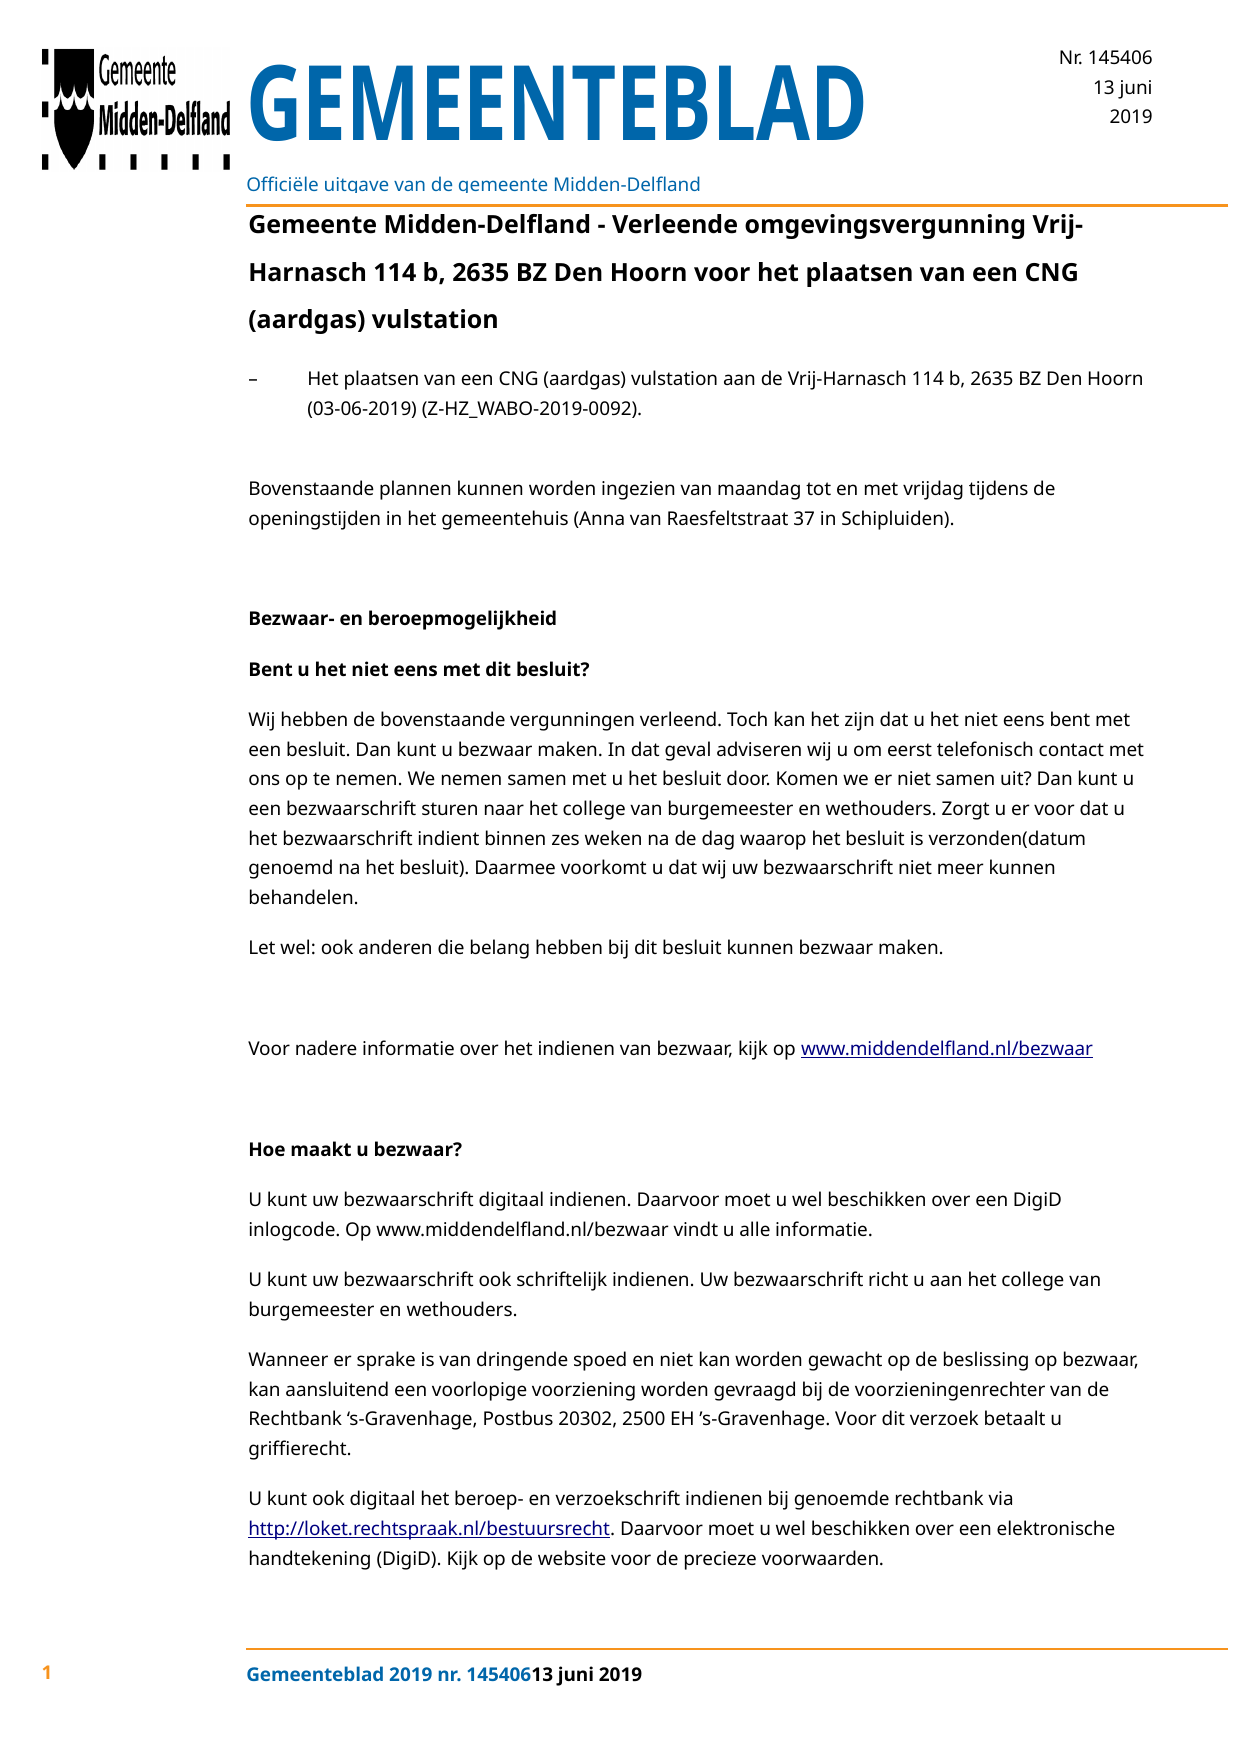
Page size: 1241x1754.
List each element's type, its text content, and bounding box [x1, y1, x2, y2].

text Bezwaar- en beroepmogelijkheid [248, 606, 1152, 631]
text Gemeente Midden-Delfland - Verleende omgevingsvergunning Vrij-Harnasch 114 b, 2635 BZ Den Hoorn voor het plaatsen van een CNG (aardgas) vulstation [248, 207, 1152, 336]
text Bovenstaande plannen kunnen worden ingezien van maandag tot en met vrijdag tijdens de openingstijden in het gemeentehuis (Anna van Raesfeltstraat 37 in Schipluiden). [248, 475, 1152, 530]
text Hoe maakt u bezwaar? [248, 1136, 1152, 1162]
text Wanneer er sprake is van dringende spoed en niet kan worden gewacht op de beslissing op bezwaar, kan aansluitend een voorlopige voorziening worden gevraagd bij de voorzieningenrechter van de Rechtbank ‘s-Gravenhage, Postbus 20302, 2500 EH ’s-Gravenhage. Voor dit verzoek betaalt u griffierecht. [248, 1346, 1152, 1461]
text Wij hebben de bovenstaande vergunningen verleend. Toch kan het zijn dat u het niet eens bent met een besluit. Dan kunt u bezwaar maken. In dat geval adviseren wij u om eerst telefonisch contact met ons op te nemen. We nemen samen met u het besluit door. Komen we er niet samen uit? Dan kunt u een bezwaarschrift sturen naar het college van burgemeester en wethouders. Zorgt u er voor dat u het bezwaarschrift indient binnen zes weken na de dag waarop het besluit is verzonden(datum genoemd na het besluit). Daarmee voorkomt u dat wij uw bezwaarschrift niet meer kunnen behandelen. [248, 706, 1152, 909]
text U kunt uw bezwaarschrift ook schriftelijk indienen. Uw bezwaarschrift richt u aan het college van burgemeester en wethouders. [248, 1266, 1152, 1322]
text Let wel: ook anderen die belang hebben bij dit besluit kunnen bezwaar maken. [248, 934, 1152, 960]
picture [41, 47, 231, 172]
text Bent u het niet eens met dit besluit? [248, 656, 1152, 682]
text U kunt ook digitaal het beroep- en verzoekschrift indienen bij genoemde rechtbank via http://loket.rechtspraak.nl/bestuursrecht. Daarvoor moet u wel beschikken over een elektronische handtekening (DigiD). Kijk op de website voor de precieze voorwaarden. [248, 1486, 1152, 1570]
text U kunt uw bezwaarschrift digitaal indienen. Daarvoor moet u wel beschikken over een DigiD inlogcode. Op www.middendelfland.nl/bezwaar vindt u alle informatie. [248, 1186, 1152, 1242]
text Voor nadere informatie over het indienen van bezwaar, kijk op www.middendelfland.nl/bezwaar [248, 1035, 1152, 1061]
list Het plaatsen van een CNG (aardgas) vulstation aan de Vrij-Harnasch 114 b, 2635 BZ Den Hoorn (03-06-2019) (Z-HZ_WABO-2019-0092). [248, 366, 1152, 421]
